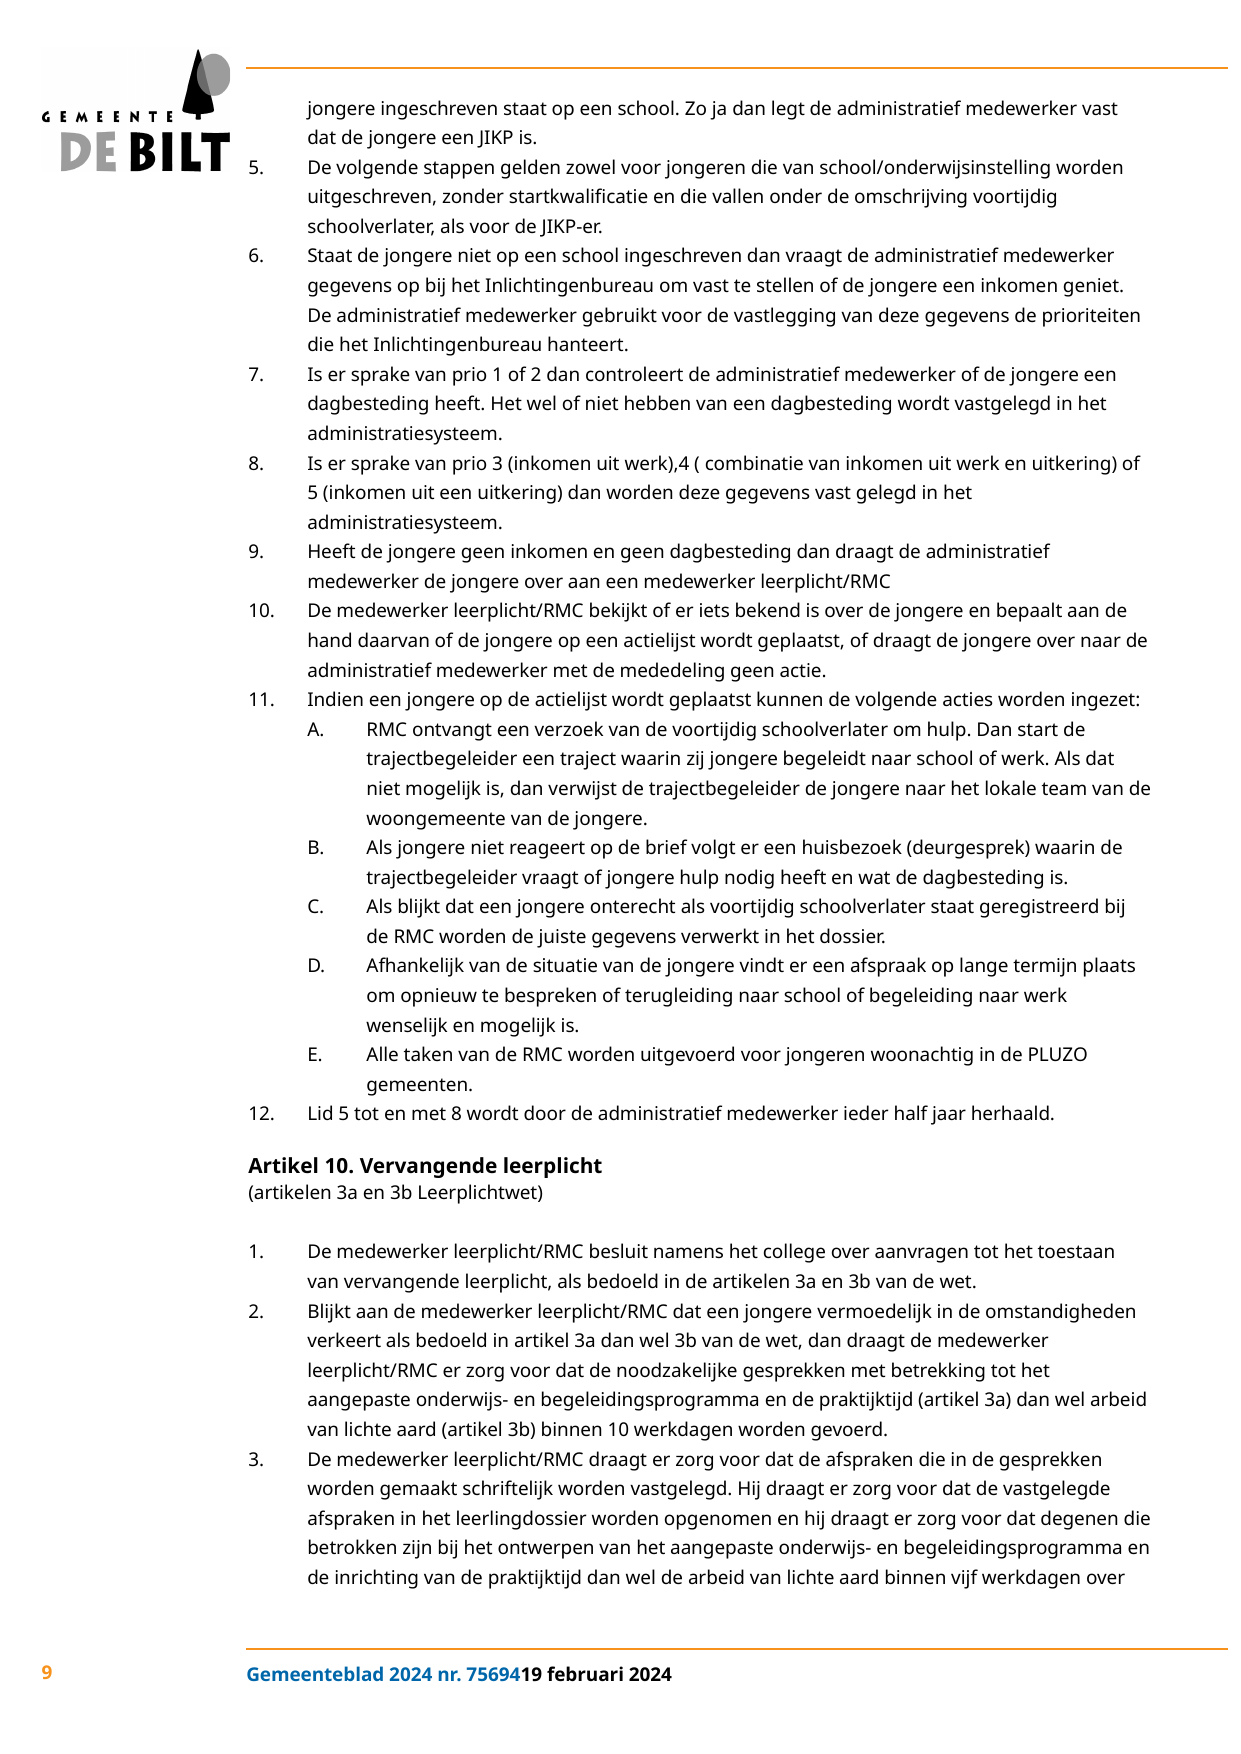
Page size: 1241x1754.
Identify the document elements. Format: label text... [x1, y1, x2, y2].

list Indien een jongere op de actielijst wordt geplaatst kunnen de volgende acties worden ingezet: [248, 686, 1152, 712]
text (artikelen 3a en 3b Leerplichtwet) [248, 1179, 1152, 1205]
list Als jongere niet reageert op de brief volgt er een huisbezoek (deurgesprek) waarin de trajectbegeleider vraagt of jongere hulp nodig heeft en wat de dagbesteding is. [307, 834, 1152, 890]
list RMC ontvangt een verzoek van de voortijdig schoolverlater om hulp. Dan start de trajectbegeleider een traject waarin zij jongere begeleidt naar school of werk. Als dat niet mogelijk is, dan verwijst de trajectbegeleider de jongere naar het lokale team van de woongemeente van de jongere. [307, 716, 1152, 831]
list Blijkt aan de medewerker leerplicht/RMC dat een jongere vermoedelijk in de omstandigheden verkeert als bedoeld in artikel 3a dan wel 3b van de wet, dan draagt de medewerker leerplicht/RMC er zorg voor dat de noodzakelijke gesprekken met betrekking tot het aangepaste onderwijs- en begeleidingsprogramma en de praktijktijd (artikel 3a) dan wel arbeid van lichte aard (artikel 3b) binnen 10 werkdagen worden gevoerd. [248, 1298, 1152, 1442]
list De volgende stappen gelden zowel voor jongeren die van school/onderwijsinstelling worden uitgeschreven, zonder startkwalificatie en die vallen onder de omschrijving voortijdig schoolverlater, als voor de JIKP-er. [248, 154, 1152, 239]
text Artikel 10. Vervangende leerplicht [248, 1151, 1152, 1179]
list Afhankelijk van de situatie van de jongere vindt er een afspraak op lange termijn plaats om opnieuw te bespreken of terugleiding naar school of begeleiding naar werk wenselijk en mogelijk is. [307, 953, 1152, 1038]
list Heeft de jongere geen inkomen en geen dagbesteding dan draagt de administratief medewerker de jongere over aan een medewerker leerplicht/RMC [248, 538, 1152, 594]
list De medewerker leerplicht/RMC besluit namens het college over aanvragen tot het toestaan van vervangende leerplicht, als bedoeld in de artikelen 3a en 3b van de wet. [248, 1239, 1152, 1294]
list Is er sprake van prio 3 (inkomen uit werk),4 ( combinatie van inkomen uit werk en uitkering) of 5 (inkomen uit een uitkering) dan worden deze gegevens vast gelegd in het administratiesysteem. [248, 450, 1152, 535]
list Alle taken van de RMC worden uitgevoerd voor jongeren woonachtig in de PLUZO gemeenten. [307, 1041, 1152, 1097]
list Is er sprake van prio 1 of 2 dan controleert de administratief medewerker of de jongere een dagbesteding heeft. Het wel of niet hebben van een dagbesteding wordt vastgelegd in het administratiesysteem. [248, 361, 1152, 446]
list Lid 5 tot en met 8 wordt door de administratief medewerker ieder half jaar herhaald. [248, 1101, 1152, 1126]
picture [41, 47, 231, 172]
list De medewerker leerplicht/RMC draagt er zorg voor dat de afspraken die in de gesprekken worden gemaakt schriftelijk worden vastgelegd. Hij draagt er zorg voor dat de vastgelegde afspraken in het leerlingdossier worden opgenomen en hij draagt er zorg voor dat degenen die betrokken zijn bij het ontwerpen van het aangepaste onderwijs- en begeleidingsprogramma en de inrichting van de praktijktijd dan wel de arbeid van lichte aard binnen vijf werkdagen over [248, 1446, 1152, 1590]
list Als blijkt dat een jongere onterecht als voortijdig schoolverlater staat geregistreerd bij de RMC worden de juiste gegevens verwerkt in het dossier. [307, 893, 1152, 949]
list Staat de jongere niet op een school ingeschreven dan vraagt de administratief medewerker gegevens op bij het Inlichtingenbureau om vast te stellen of de jongere een inkomen geniet. De administratief medewerker gebruikt voor de vastlegging van deze gegevens de prioriteiten die het Inlichtingenbureau hanteert. [248, 243, 1152, 357]
list jongere ingeschreven staat op een school. Zo ja dan legt de administratief medewerker vast dat de jongere een JIKP is. [248, 95, 1152, 150]
list De medewerker leerplicht/RMC bekijkt of er iets bekend is over de jongere en bepaalt aan de hand daarvan of de jongere op een actielijst wordt geplaatst, of draagt de jongere over naar de administratief medewerker met de mededeling geen actie. [248, 598, 1152, 683]
